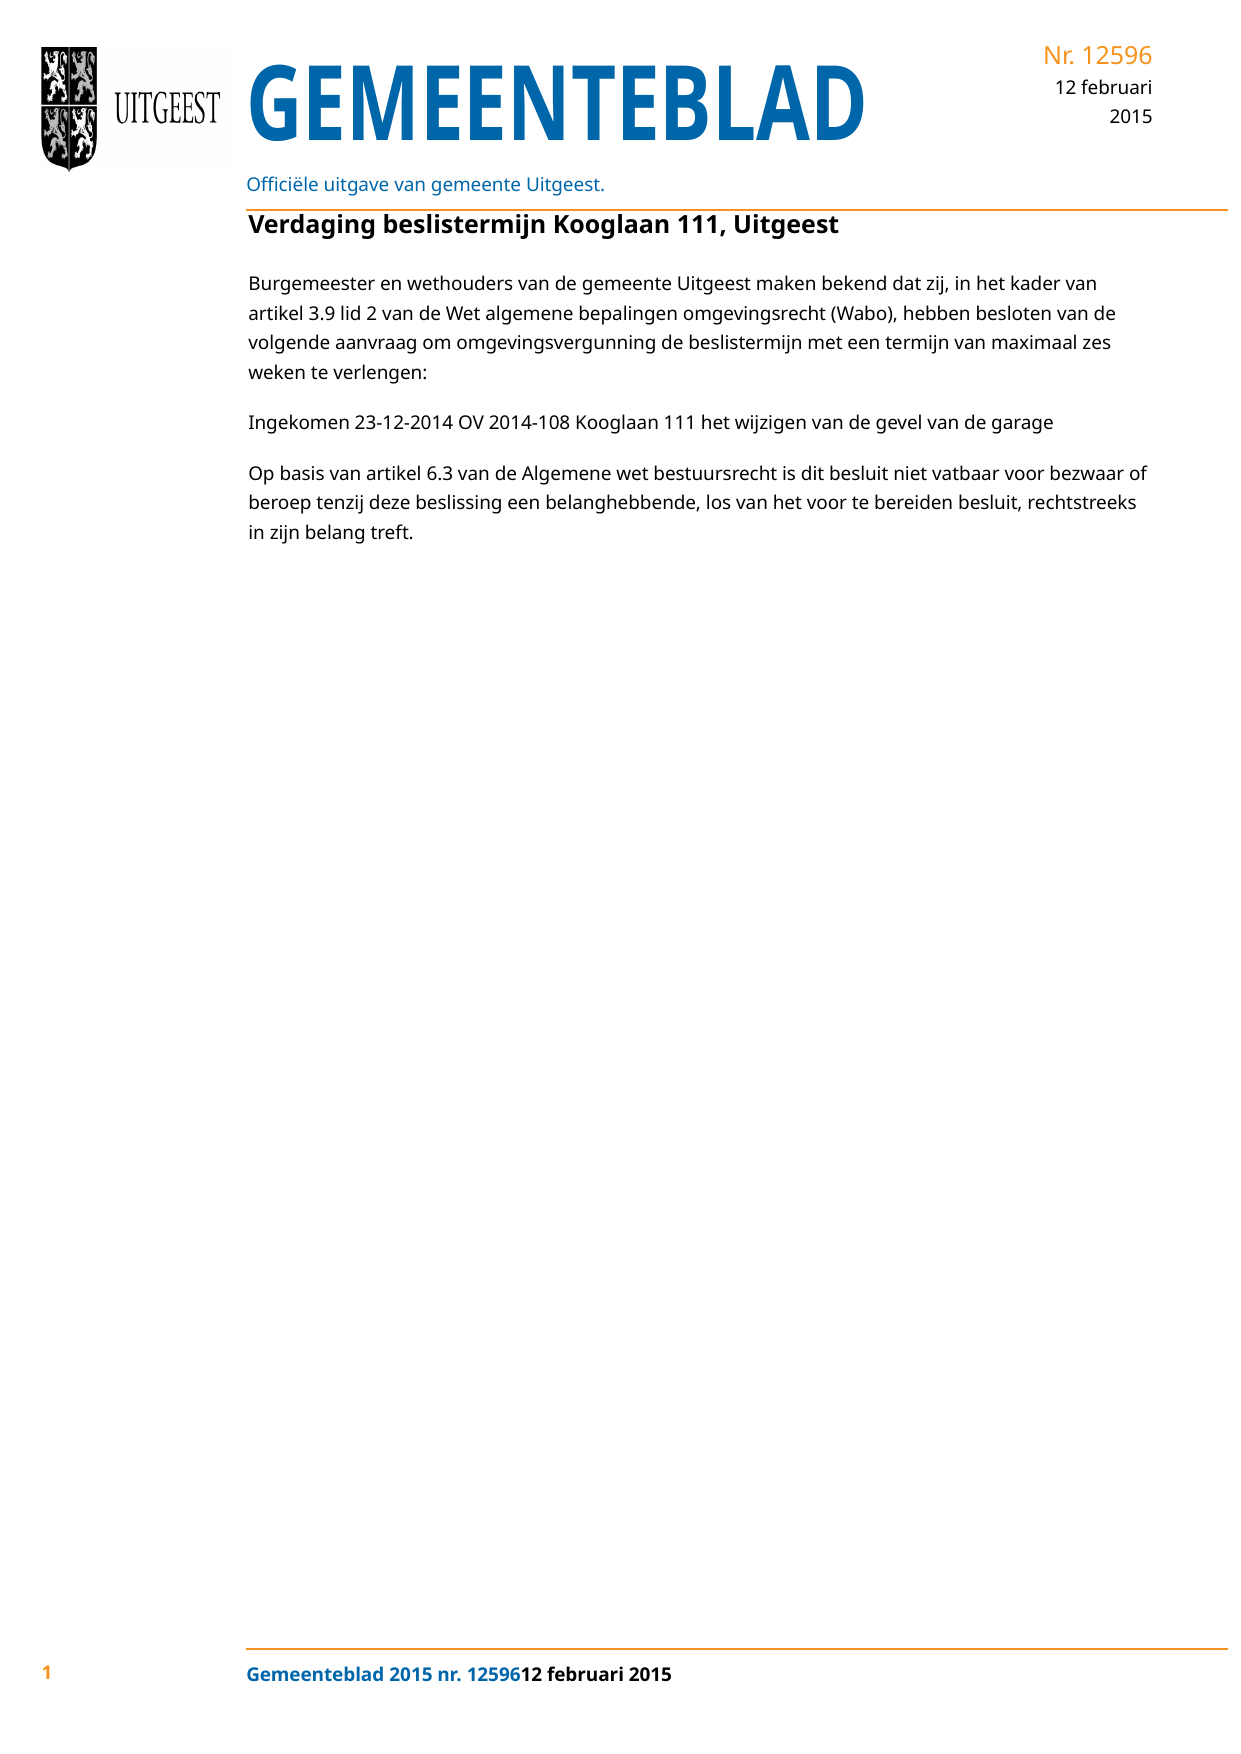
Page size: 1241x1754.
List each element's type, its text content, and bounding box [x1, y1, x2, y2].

text Verdaging beslistermijn Kooglaan 111, Uitgeest [248, 211, 1152, 241]
text Ingekomen 23-12-2014 OV 2014-108 Kooglaan 111 het wijzigen van de gevel van de garage [248, 409, 1152, 435]
text Burgemeester en wethouders van de gemeente Uitgeest maken bekend dat zij, in het kader van artikel 3.9 lid 2 van de Wet algemene bepalingen omgevingsrecht (Wabo), hebben besloten van de volgende aanvraag om omgevingsvergunning de beslistermijn met een termijn van maximaal zes weken te verlengen: [248, 270, 1152, 385]
picture [41, 47, 231, 172]
text Op basis van artikel 6.3 van de Algemene wet bestuursrecht is dit besluit niet vatbaar voor bezwaar of beroep tenzij deze beslissing een belanghebbende, los van het voor te bereiden besluit, rechtstreeks in zijn belang treft. [248, 460, 1152, 545]
